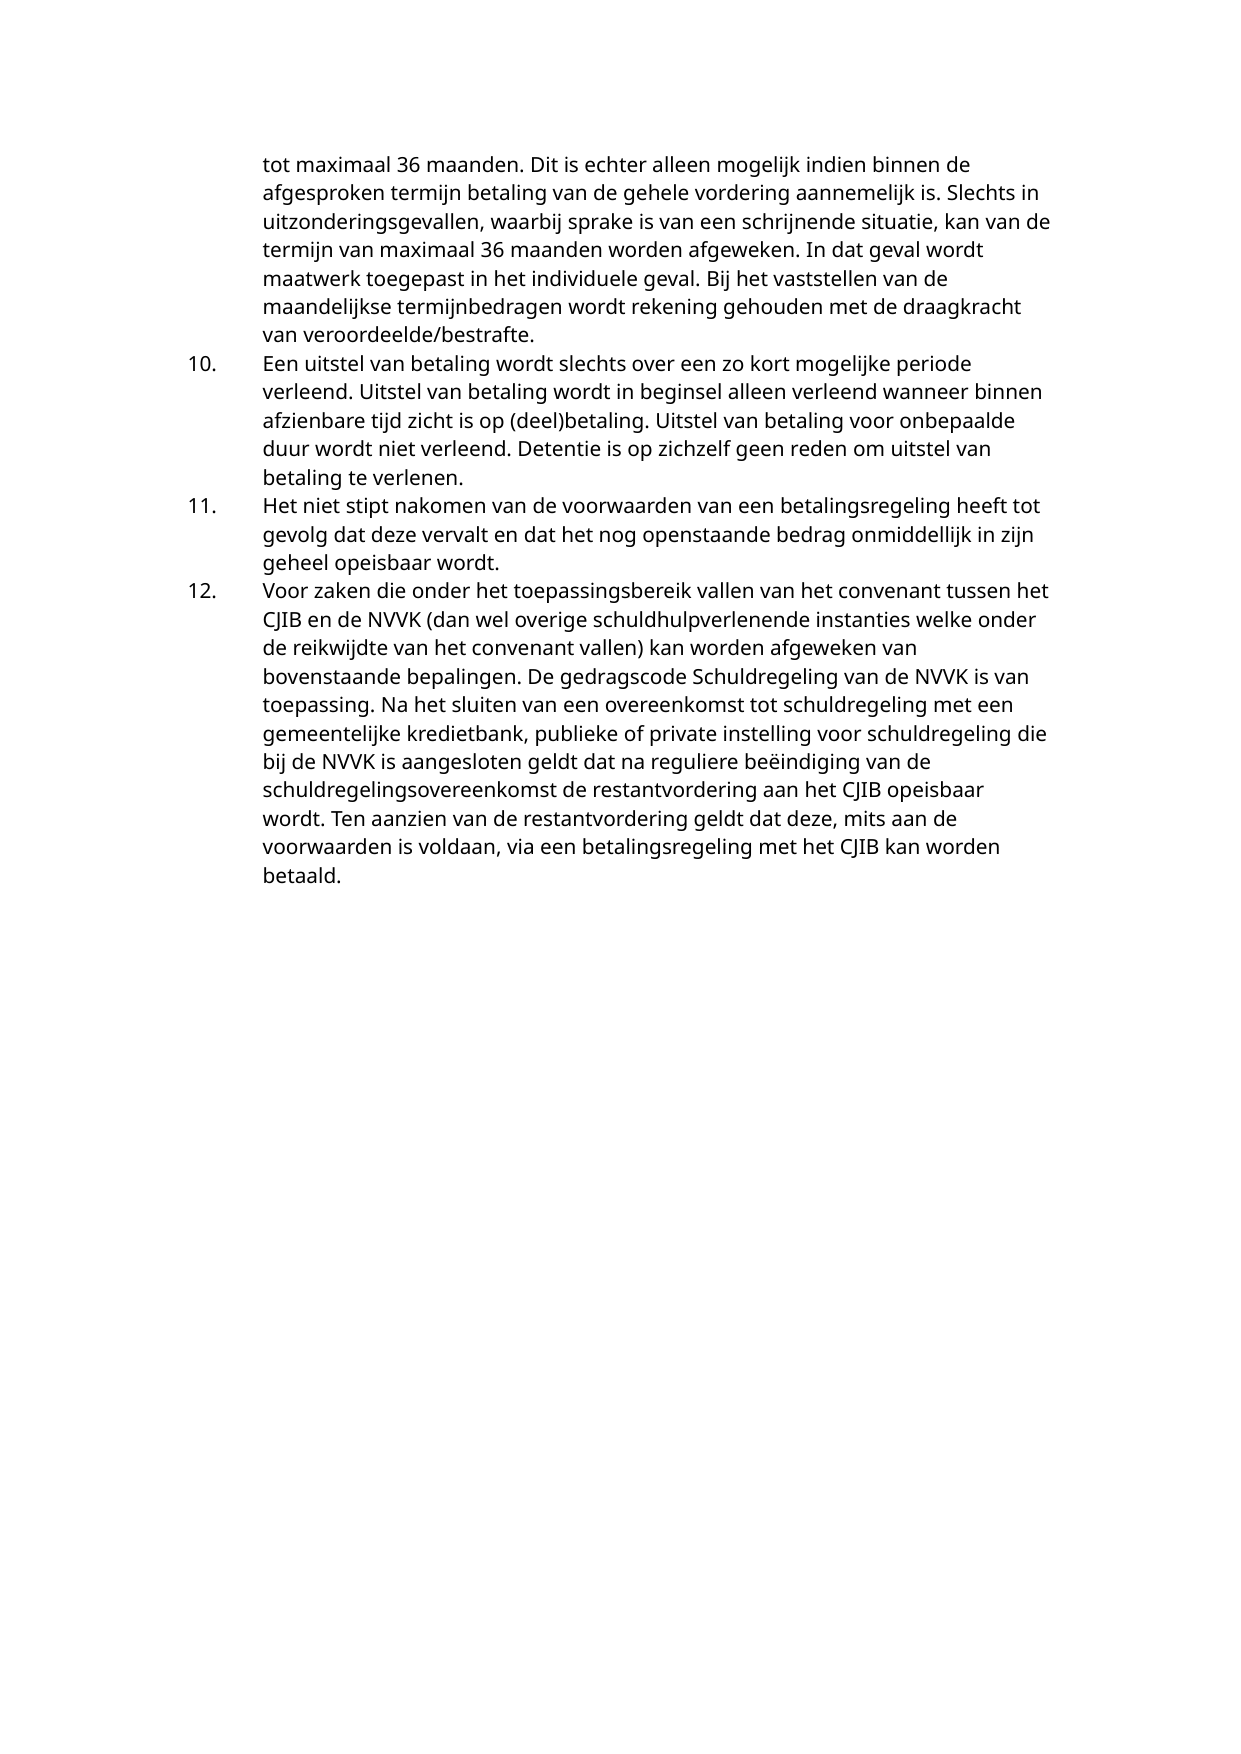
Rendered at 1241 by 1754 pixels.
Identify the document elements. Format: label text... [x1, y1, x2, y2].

list Een uitstel van betaling wordt slechts over een zo kort mogelijke periode verleend. Uitstel van betaling wordt in beginsel alleen verleend wanneer binnen afzienbare tijd zicht is op (deel)betaling. Uitstel van betaling voor onbepaalde duur wordt niet verleend. Detentie is op zichzelf geen reden om uitstel van betaling te verlenen. [187, 349, 1053, 491]
list Voor zaken die onder het toepassingsbereik vallen van het convenant tussen het CJIB en de NVVK (dan wel overige schuldhulpverlenende instanties welke onder de reikwijdte van het convenant vallen) kan worden afgeweken van bovenstaande bepalingen. De gedragscode Schuldregeling van de NVVK is van toepassing. Na het sluiten van een overeenkomst tot schuldregeling met een gemeentelijke kredietbank, publieke of private instelling voor schuldregeling die bij de NVVK is aangesloten geldt dat na reguliere beëindiging van de schuldregelingsovereenkomst de restantvordering aan het CJIB opeisbaar wordt. Ten aanzien van de restantvordering geldt dat deze, mits aan de voorwaarden is voldaan, via een betalingsregeling met het CJIB kan worden betaald. [187, 577, 1053, 889]
list Het niet stipt nakomen van de voorwaarden van een betalingsregeling heeft tot gevolg dat deze vervalt en dat het nog openstaande bedrag onmiddellijk in zijn geheel opeisbaar wordt. [187, 491, 1053, 577]
list tot maximaal 36 maanden. Dit is echter alleen mogelijk indien binnen de afgesproken termijn betaling van de gehele vordering aannemelijk is. Slechts in uitzonderingsgevallen, waarbij sprake is van een schrijnende situatie, kan van de termijn van maximaal 36 maanden worden afgeweken. In dat geval wordt maatwerk toegepast in het individuele geval. Bij het vaststellen van de maandelijkse termijnbedragen wordt rekening gehouden met de draagkracht van veroordeelde/bestrafte. [187, 150, 1053, 349]
